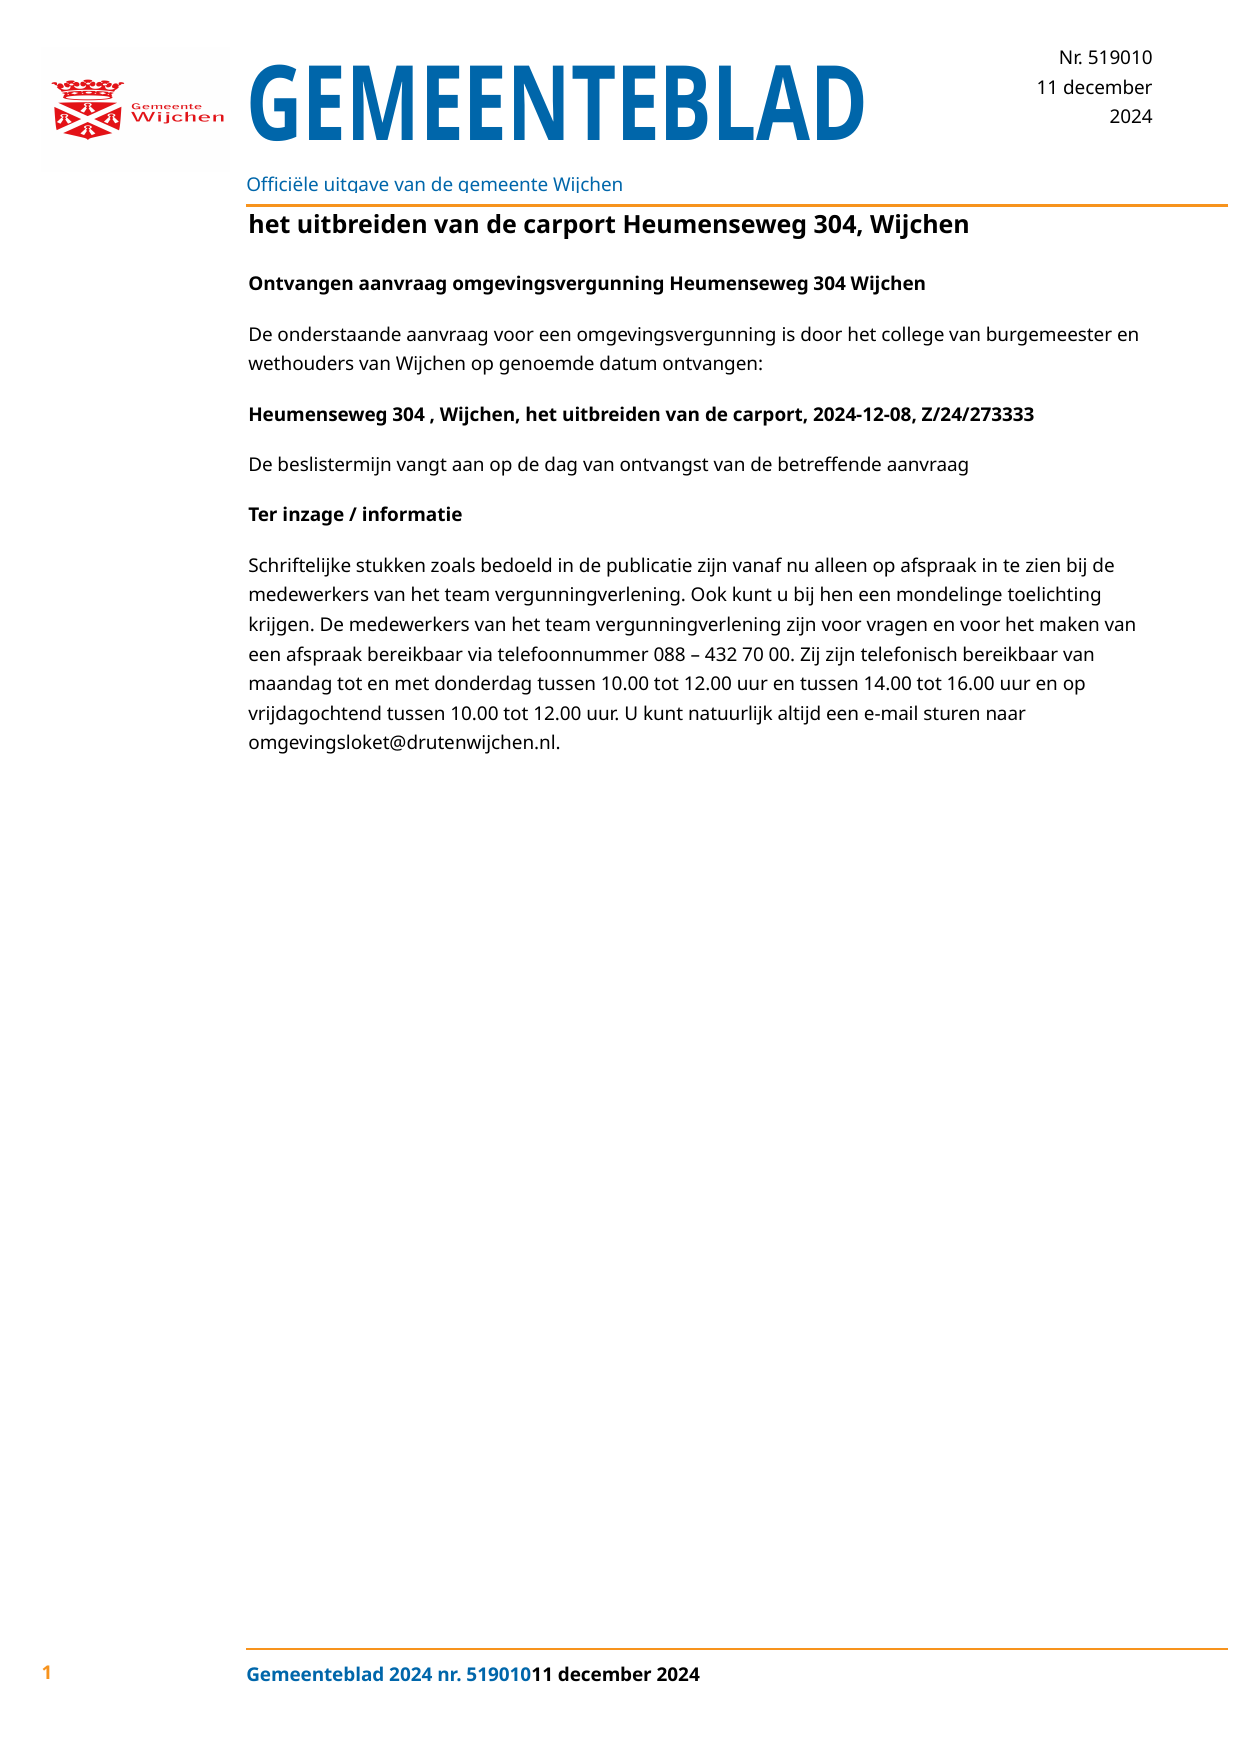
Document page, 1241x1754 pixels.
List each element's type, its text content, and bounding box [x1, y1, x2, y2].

text Ontvangen aanvraag omgevingsvergunning Heumenseweg 304 Wijchen [248, 270, 1152, 296]
text het uitbreiden van de carport Heumenseweg 304, Wijchen [248, 207, 1152, 241]
text Heumenseweg 304 , Wijchen, het uitbreiden van de carport, 2024-12-08, Z/24/273333 [248, 401, 1152, 426]
text De beslistermijn vangt aan op de dag van ontvangst van de betreffende aanvraag [248, 451, 1152, 477]
picture [41, 47, 231, 172]
text Schriftelijke stukken zoals bedoeld in de publicatie zijn vanaf nu alleen op afspraak in te zien bij de medewerkers van het team vergunningverlening. Ook kunt u bij hen een mondelinge toelichting krijgen. De medewerkers van het team vergunningverlening zijn voor vragen en voor het maken van een afspraak bereikbaar via telefoonnummer 088 – 432 70 00. Zij zijn telefonisch bereikbaar van maandag tot en met donderdag tussen 10.00 tot 12.00 uur en tussen 14.00 tot 16.00 uur en op vrijdagochtend tussen 10.00 tot 12.00 uur. U kunt natuurlijk altijd een e-mail sturen naar omgevingsloket@drutenwijchen.nl. [248, 552, 1152, 755]
text Ter inzage / informatie [248, 502, 1152, 527]
text De onderstaande aanvraag voor een omgevingsvergunning is door het college van burgemeester en wethouders van Wijchen op genoemde datum ontvangen: [248, 321, 1152, 376]
